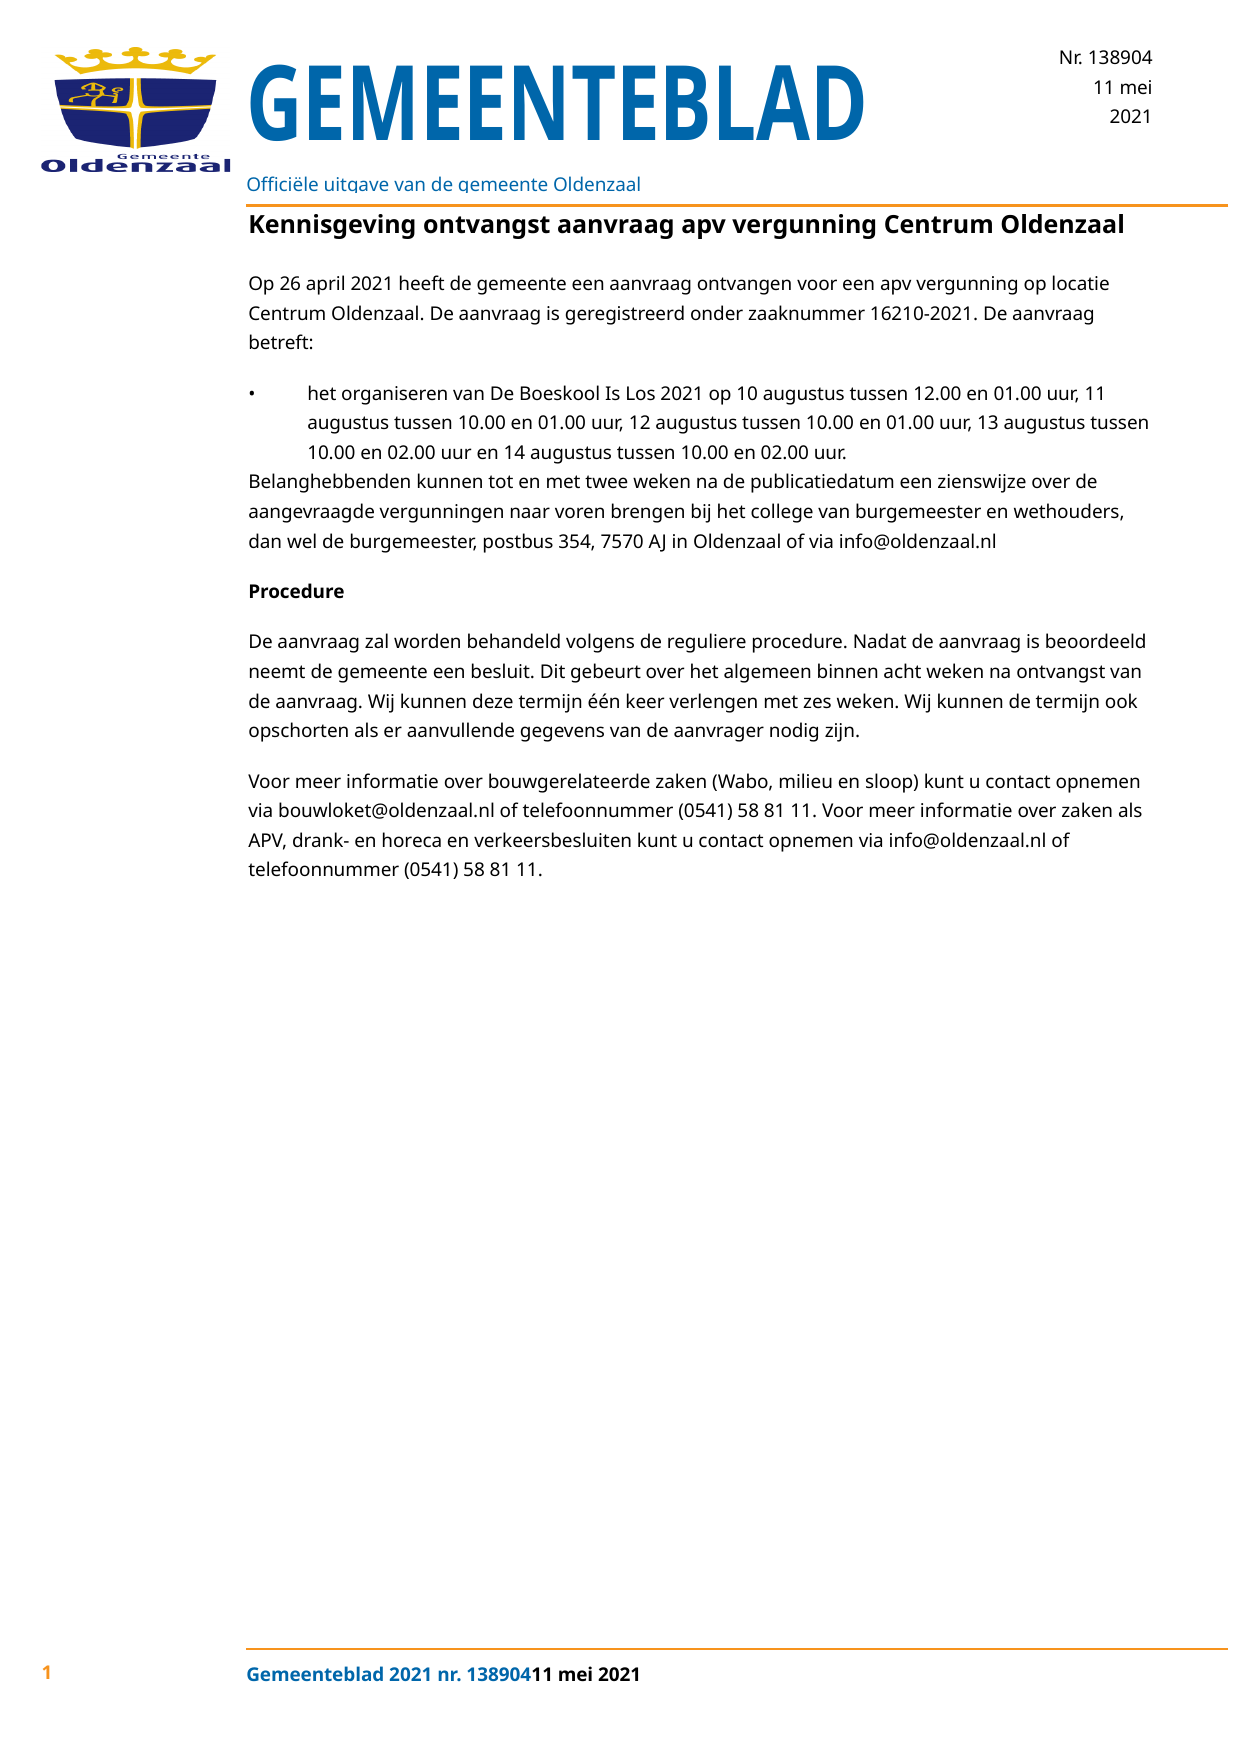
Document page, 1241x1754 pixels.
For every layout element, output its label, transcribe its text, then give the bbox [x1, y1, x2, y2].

text Voor meer informatie over bouwgerelateerde zaken (Wabo, milieu en sloop) kunt u contact opnemen via bouwloket@oldenzaal.nl of telefoonnummer (0541) 58 81 11. Voor meer informatie over zaken als APV, drank- en horeca en verkeersbesluiten kunt u contact opnemen via info@oldenzaal.nl of telefoonnummer (0541) 58 81 11. [248, 768, 1152, 882]
list het organiseren van De Boeskool Is Los 2021 op 10 augustus tussen 12.00 en 01.00 uur, 11 augustus tussen 10.00 en 01.00 uur, 12 augustus tussen 10.00 en 01.00 uur, 13 augustus tussen 10.00 en 02.00 uur en 14 augustus tussen 10.00 en 02.00 uur. [248, 380, 1152, 465]
picture [41, 47, 231, 172]
text Procedure [248, 578, 1152, 604]
text Op 26 april 2021 heeft de gemeente een aanvraag ontvangen voor een apv vergunning op locatie Centrum Oldenzaal. De aanvraag is geregistreerd onder zaaknummer 16210-2021. De aanvraag betreft: [248, 270, 1152, 355]
text De aanvraag zal worden behandeld volgens de reguliere procedure. Nadat de aanvraag is beoordeeld neemt de gemeente een besluit. Dit gebeurt over het algemeen binnen acht weken na ontvangst van de aanvraag. Wij kunnen deze termijn één keer verlengen met zes weken. Wij kunnen de termijn ook opschorten als er aanvullende gegevens van de aanvrager nodig zijn. [248, 629, 1152, 743]
text Belanghebbenden kunnen tot en met twee weken na de publicatiedatum een zienswijze over de aangevraagde vergunningen naar voren brengen bij het college van burgemeester en wethouders, dan wel de burgemeester, postbus 354, 7570 AJ in Oldenzaal of via info@oldenzaal.nl [248, 469, 1152, 553]
text Kennisgeving ontvangst aanvraag apv vergunning Centrum Oldenzaal [248, 207, 1152, 241]
